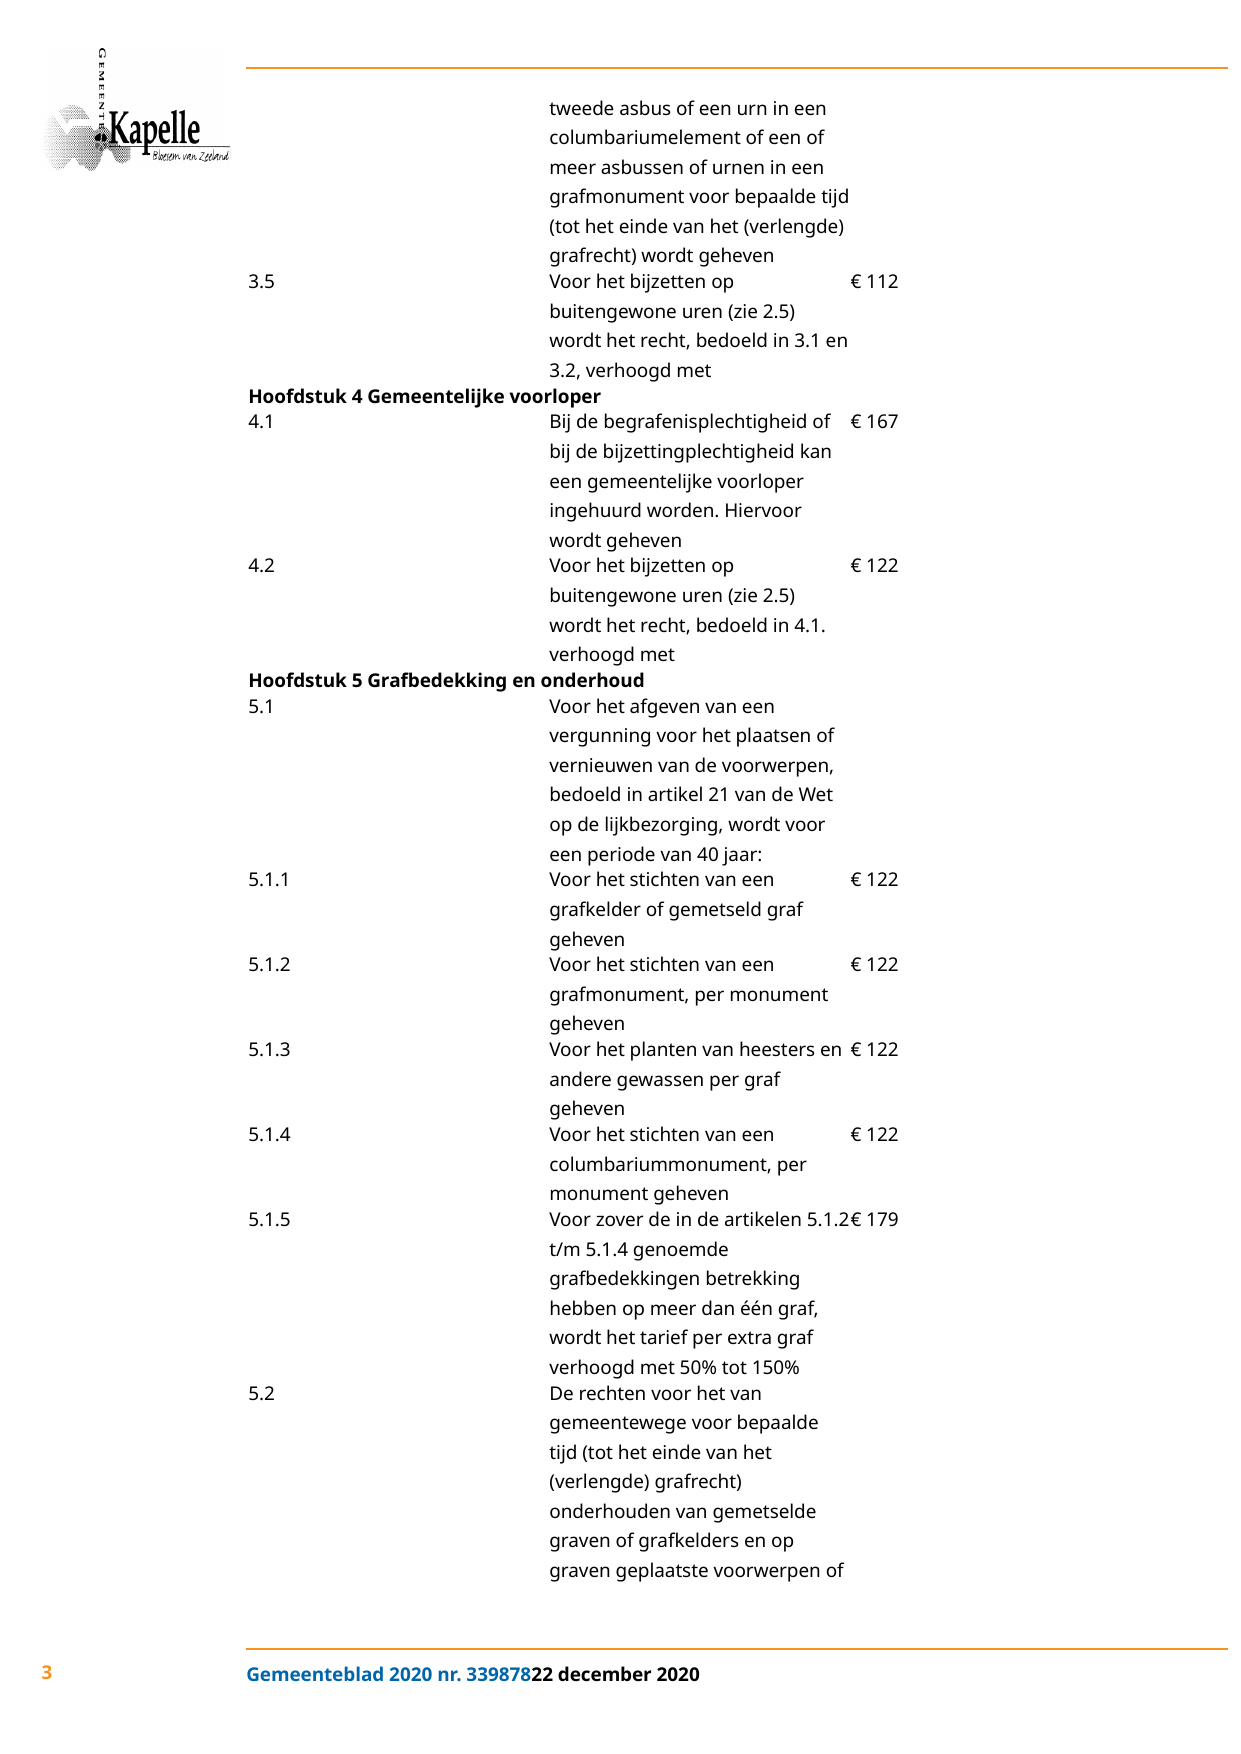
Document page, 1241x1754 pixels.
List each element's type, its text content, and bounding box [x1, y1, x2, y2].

table_cell De rechten voor het van gemeentewege voor bepaalde tijd (tot het einde van het (verlengde) grafrecht) onderhouden van gemetselde graven of grafkelders en op graven geplaatste voorwerpen of [549, 1380, 850, 1583]
table_cell [850, 383, 1152, 409]
table_cell Voor het planten van heesters en andere gewassen per graf geheven [549, 1036, 850, 1121]
table_cell [850, 693, 1152, 867]
table_cell € 122 [850, 867, 1152, 951]
table_cell [248, 95, 549, 268]
table_cell Voor zover de in de artikelen 5.1.2 t/m 5.1.4 genoemde grafbedekkingen betrekking hebben op meer dan één graf, wordt het tarief per extra graf verhoogd met 50% tot 150% [549, 1206, 850, 1380]
table_cell € 167 [850, 409, 1152, 553]
table_cell 3.5 [248, 269, 549, 383]
table_cell Voor het bijzetten op buitengewone uren (zie 2.5) wordt het recht, bedoeld in 4.1. verhoogd met [549, 553, 850, 667]
table_cell 5.1.3 [248, 1036, 549, 1121]
table_cell Voor het bijzetten op buitengewone uren (zie 2.5) wordt het recht, bedoeld in 3.1 en 3.2, verhoogd met [549, 269, 850, 383]
picture [41, 47, 231, 172]
table_cell 5.2 [248, 1380, 549, 1583]
table_cell € 179 [850, 1206, 1152, 1380]
table_cell Hoofdstuk 5 Grafbedekking en onderhoud [248, 667, 1152, 693]
table_cell 5.1.4 [248, 1121, 549, 1206]
table_cell Hoofdstuk 4 Gemeentelijke voorloper [248, 383, 850, 409]
table_cell Voor het afgeven van een vergunning voor het plaatsen of vernieuwen van de voorwerpen, bedoeld in artikel 21 van de Wet op de lijkbezorging, wordt voor een periode van 40 jaar: [549, 693, 850, 867]
table_cell 5.1.5 [248, 1206, 549, 1380]
table_cell € 122 [850, 1036, 1152, 1121]
table_cell [850, 1380, 1152, 1583]
table_cell € 112 [850, 269, 1152, 383]
table_cell 4.2 [248, 553, 549, 667]
table_cell tweede asbus of een urn in een columbariumelement of een of meer asbussen of urnen in een grafmonument voor bepaalde tijd (tot het einde van het (verlengde) grafrecht) wordt geheven [549, 95, 850, 268]
table_cell € 122 [850, 951, 1152, 1036]
table_cell 5.1 [248, 693, 549, 867]
table_cell Voor het stichten van een grafmonument, per monument geheven [549, 951, 850, 1036]
table_cell Voor het stichten van een grafkelder of gemetseld graf geheven [549, 867, 850, 951]
table_cell 5.1.1 [248, 867, 549, 951]
table_cell 5.1.2 [248, 951, 549, 1036]
table_cell € 122 [850, 1121, 1152, 1206]
table_cell € 122 [850, 553, 1152, 667]
table_cell Bij de begrafenisplechtigheid of bij de bijzettingplechtigheid kan een gemeentelijke voorloper ingehuurd worden. Hiervoor wordt geheven [549, 409, 850, 553]
table_cell 4.1 [248, 409, 549, 553]
table_cell [850, 95, 1152, 268]
table_cell Voor het stichten van een columbariummonument, per monument geheven [549, 1121, 850, 1206]
